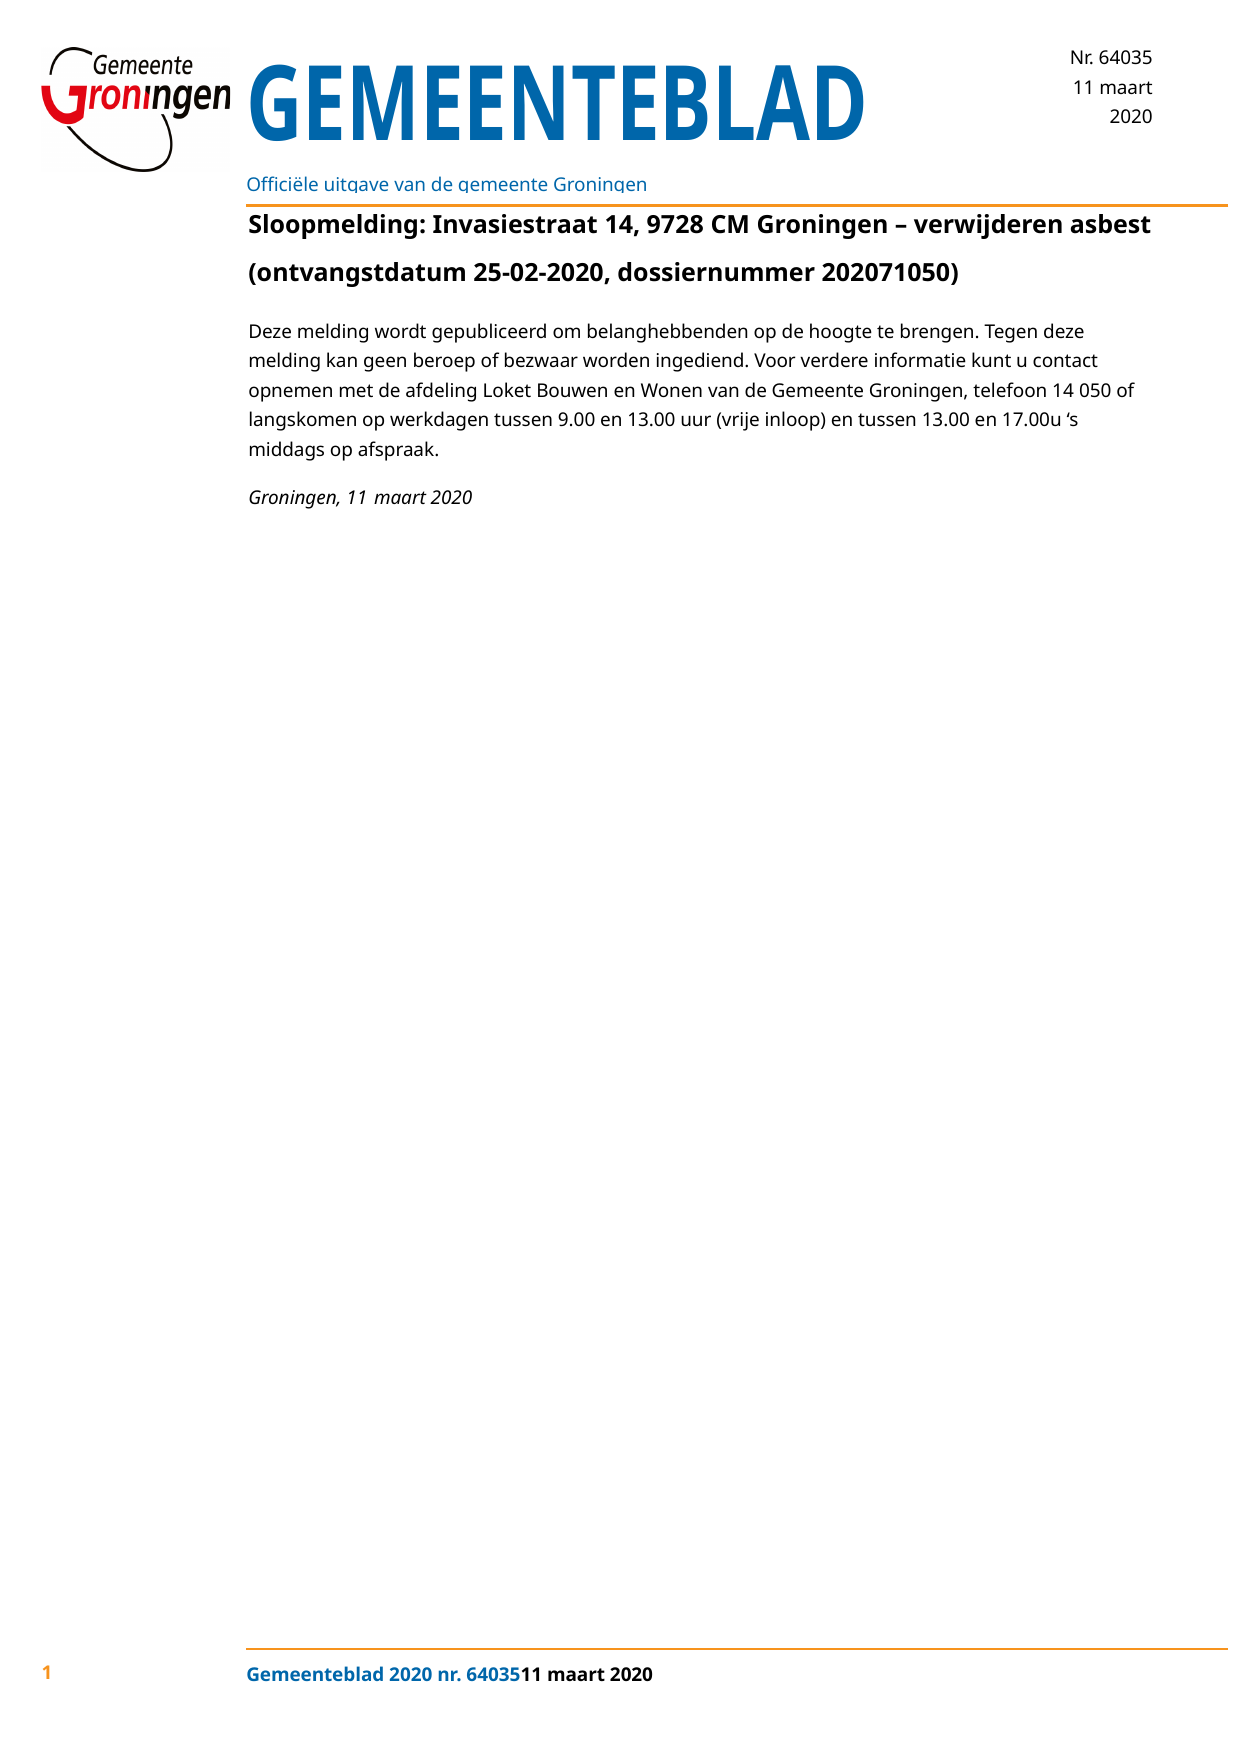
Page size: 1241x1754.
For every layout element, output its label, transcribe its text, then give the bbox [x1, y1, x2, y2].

text Groningen, 11 maart 2020 [248, 484, 1152, 510]
text Deze melding wordt gepubliceerd om belanghebbenden op de hoogte te brengen. Tegen deze melding kan geen beroep of bezwaar worden ingediend. Voor verdere informatie kunt u contact opnemen met de afdeling Loket Bouwen en Wonen van de Gemeente Groningen, telefoon 14 050 of langskomen op werkdagen tussen 9.00 en 13.00 uur (vrije inloop) en tussen 13.00 en 17.00u ‘s middags op afspraak. [248, 318, 1152, 462]
picture [41, 47, 231, 172]
text Sloopmelding: Invasiestraat 14, 9728 CM Groningen – verwijderen asbest (ontvangstdatum 25-02-2020, dossiernummer 202071050) [248, 207, 1152, 288]
